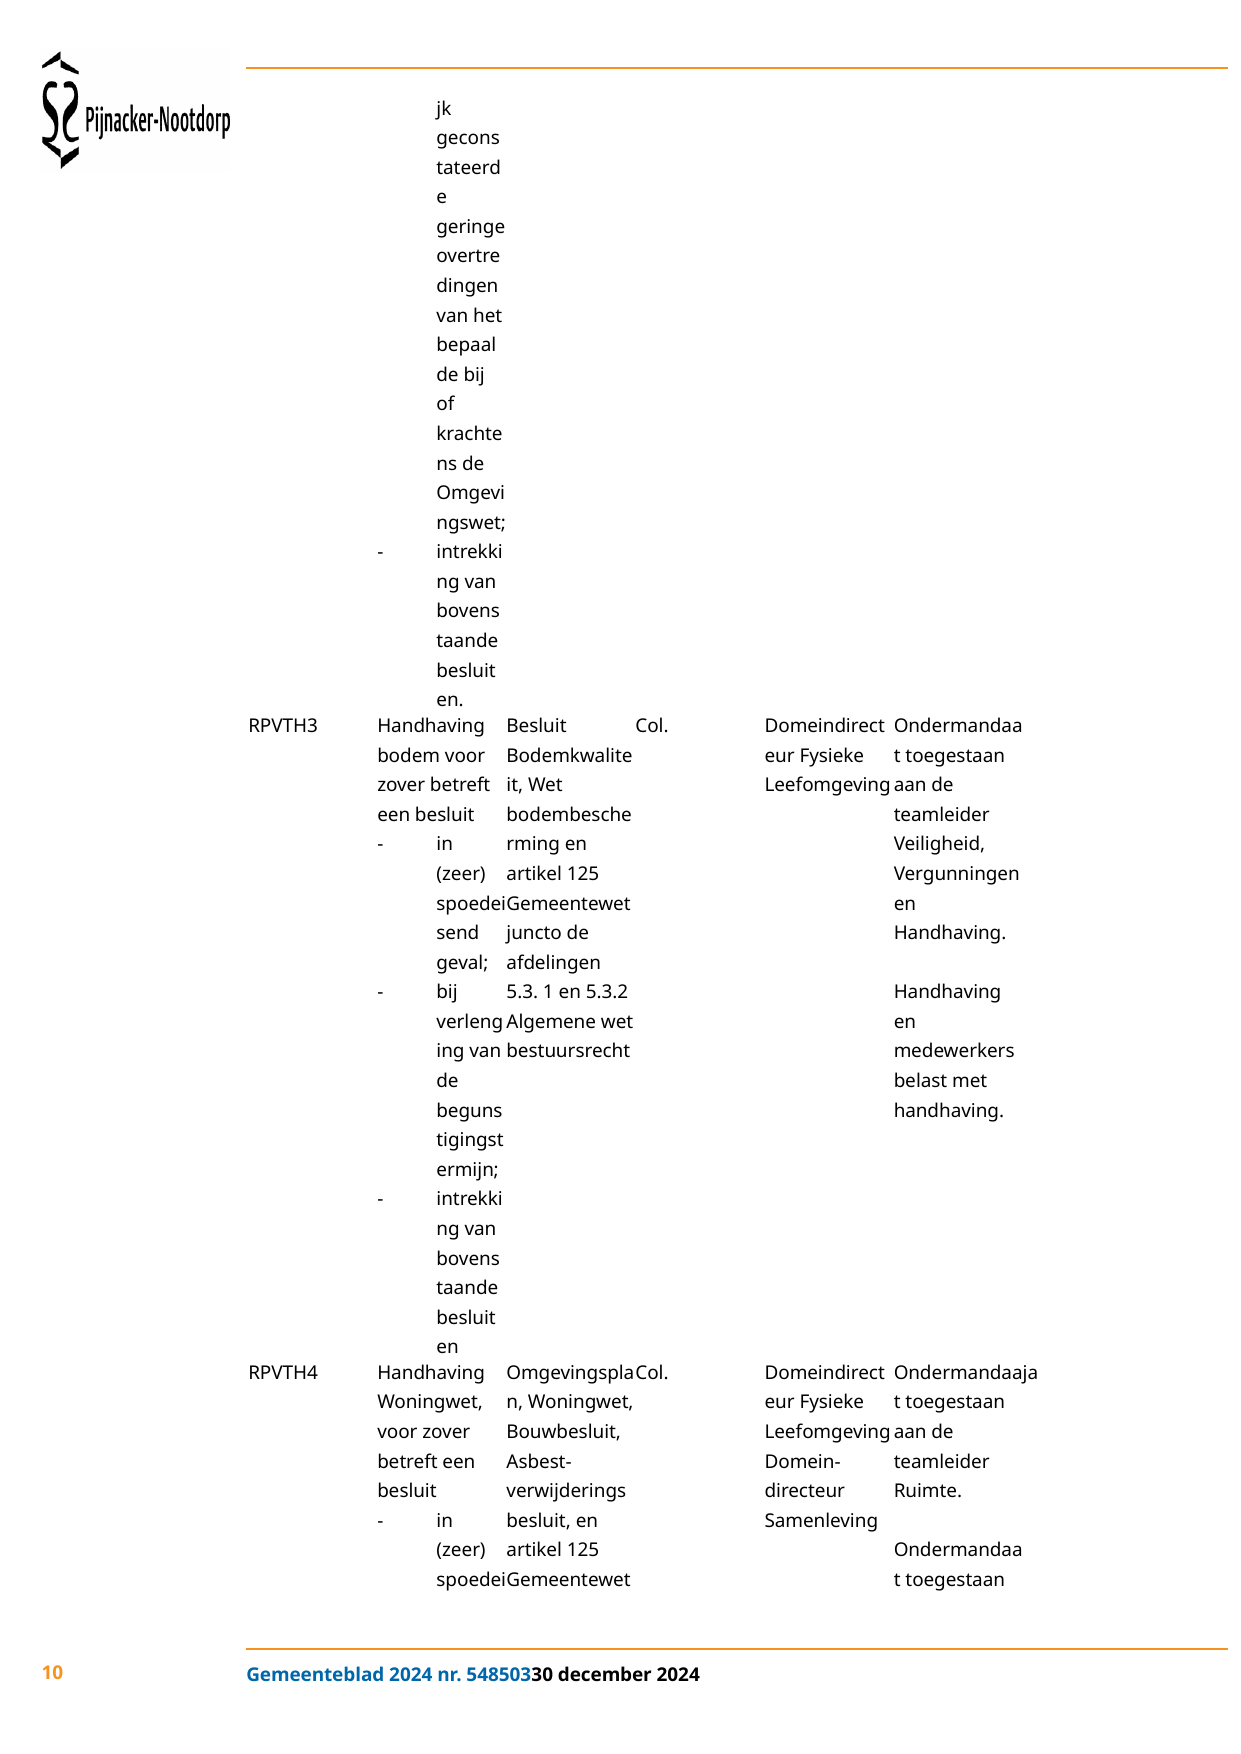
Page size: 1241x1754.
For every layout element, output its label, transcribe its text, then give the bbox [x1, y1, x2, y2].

table_cell Omgevingsplan, Woningwet, Bouwbesluit, Asbest-verwijderingsbesluit, en artikel 125 Gemeentewet [506, 1359, 635, 1592]
table_cell ja [1023, 1359, 1152, 1592]
table_cell [1023, 95, 1152, 712]
picture [41, 47, 231, 172]
table_cell jk geconstateerde geringe overtredingen van het bepaalde bij of krachtens de Omgevingswet; intrekking van bovenstaande besluiten. [377, 95, 506, 712]
table_cell [894, 95, 1022, 712]
table_cell Ondermandaat toegestaan aan de teamleider Ruimte. Ondermandaat toegestaan [894, 1359, 1022, 1592]
table_cell Besluit Bodemkwaliteit, Wet bodembescherming en artikel 125 Gemeentewet juncto de afdelingen 5.3. 1 en 5.3.2 Algemene wet bestuursrecht [506, 712, 635, 1359]
table_cell Col. [635, 712, 764, 1359]
table_cell RPVTH4 [248, 1359, 377, 1592]
table_cell Domeindirecteur Fysieke Leefomgeving Domein-directeur Samenleving [764, 1359, 893, 1592]
table_cell Handhaving Woningwet, voor zover betreft een besluit in (zeer) spoedei [377, 1359, 506, 1592]
table_cell Domeindirecteur Fysieke Leefomgeving [764, 712, 893, 1359]
table_cell Handhaving bodem voor zover betreft een besluit in (zeer) spoedeisend geval; bij verlenging van de begunstigingstermijn; intrekking van bovenstaande besluiten [377, 712, 506, 1359]
table_cell [248, 95, 377, 712]
table_cell RPVTH3 [248, 712, 377, 1359]
table_cell [764, 95, 893, 712]
table_cell Ondermandaat toegestaan aan de teamleider Veiligheid, Vergunningen en Handhaving. Handhaving en medewerkers belast met handhaving. [894, 712, 1022, 1359]
table_cell [1023, 712, 1152, 1359]
table_cell [506, 95, 635, 712]
table_cell [635, 95, 764, 712]
table_cell Col. [635, 1359, 764, 1592]
